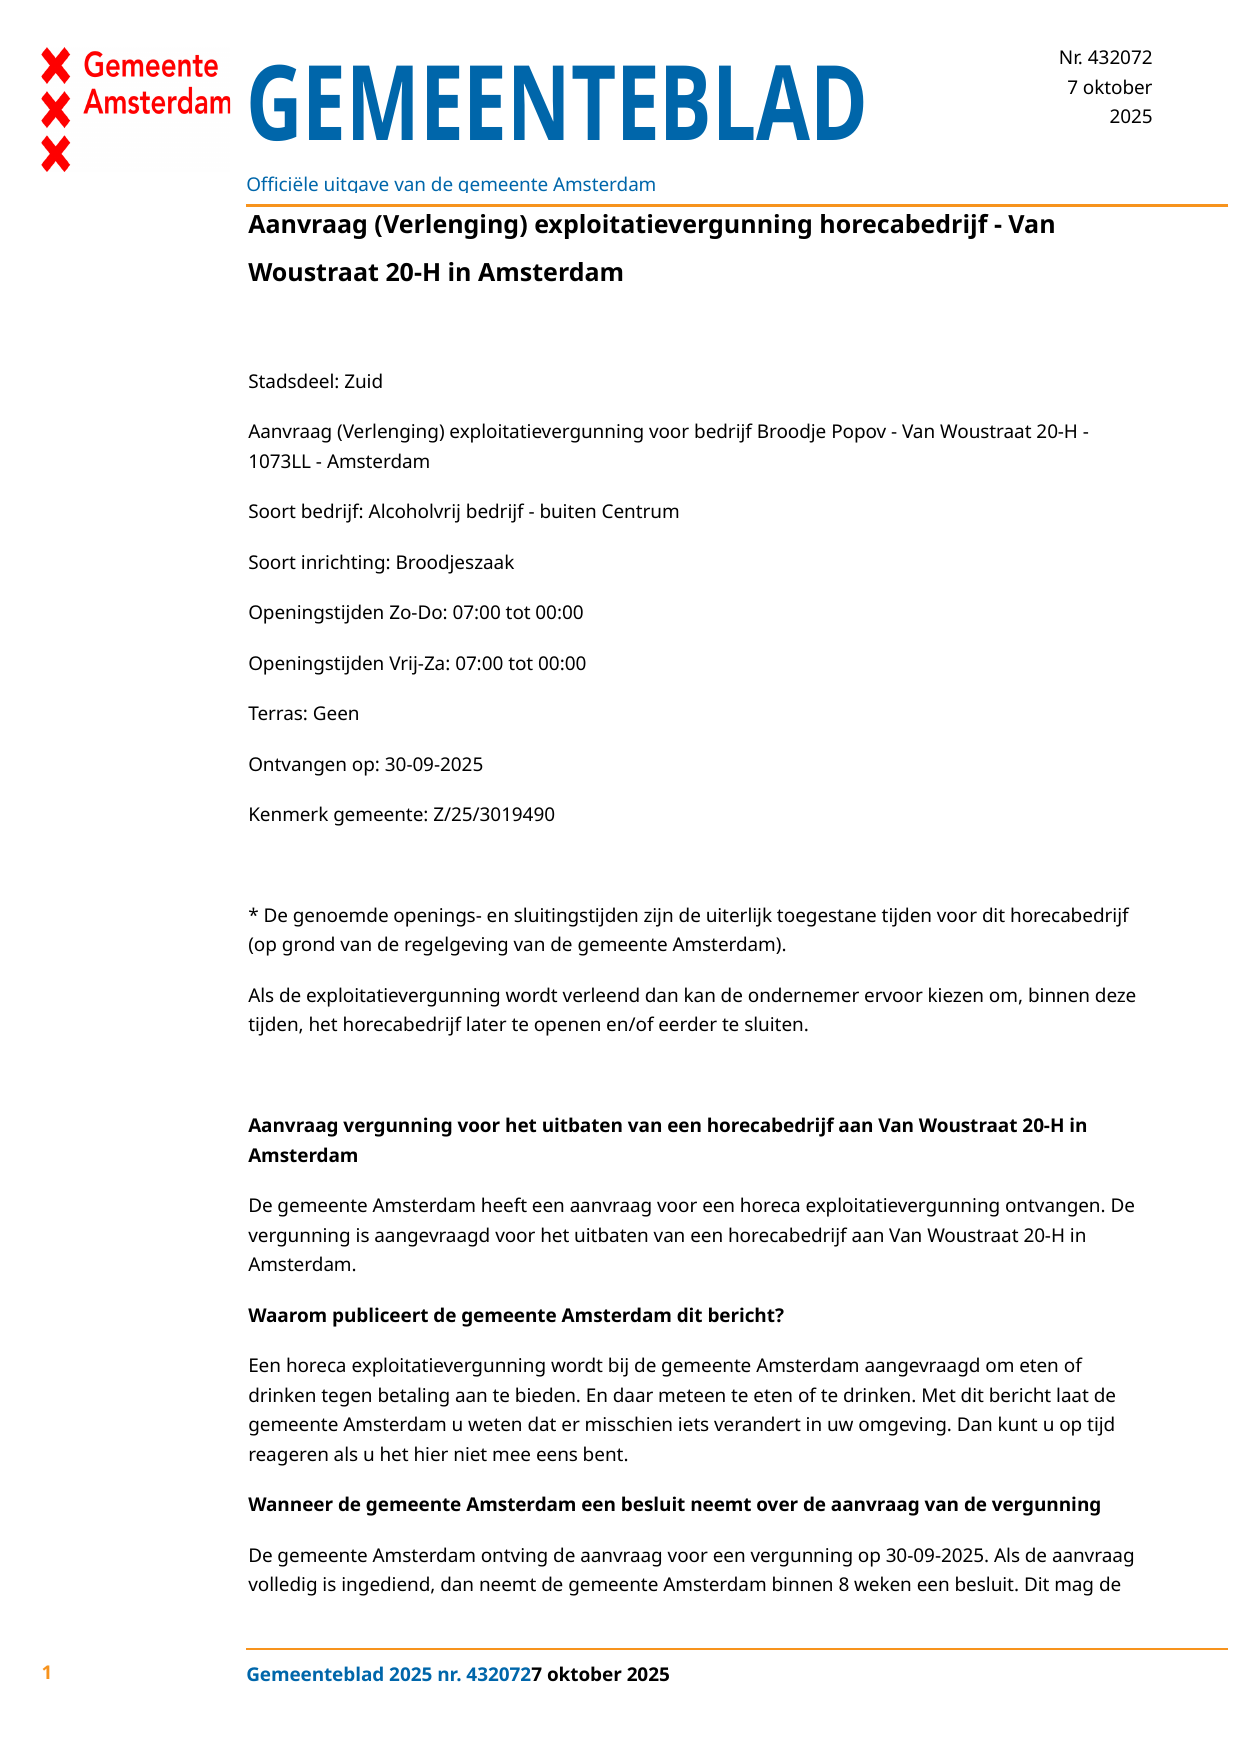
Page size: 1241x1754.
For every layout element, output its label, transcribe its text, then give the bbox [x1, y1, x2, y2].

text Stadsdeel: Zuid [248, 368, 1152, 394]
text * De genoemde openings- en sluitingstijden zijn de uiterlijk toegestane tijden voor dit horecabedrijf (op grond van de regelgeving van de gemeente Amsterdam). [248, 902, 1152, 957]
text Aanvraag (Verlenging) exploitatievergunning voor bedrijf Broodje Popov - Van Woustraat 20-H - 1073LL - Amsterdam [248, 419, 1152, 474]
text Soort inrichting: Broodjeszaak [248, 549, 1152, 575]
text Aanvraag vergunning voor het uitbaten van een horecabedrijf aan Van Woustraat 20-H in Amsterdam [248, 1112, 1152, 1168]
text De gemeente Amsterdam ontving de aanvraag voor een vergunning op 30-09-2025. Als de aanvraag volledig is ingediend, dan neemt de gemeente Amsterdam binnen 8 weken een besluit. Dit mag de [248, 1542, 1152, 1597]
text Openingstijden Zo-Do: 07:00 tot 00:00 [248, 599, 1152, 625]
text Ontvangen op: 30-09-2025 [248, 751, 1152, 777]
text Aanvraag (Verlenging) exploitatievergunning horecabedrijf - Van Woustraat 20-H in Amsterdam [248, 207, 1152, 288]
text De gemeente Amsterdam heeft een aanvraag voor een horeca exploitatievergunning ontvangen. De vergunning is aangevraagd voor het uitbaten van een horecabedrijf aan Van Woustraat 20-H in Amsterdam. [248, 1192, 1152, 1277]
text Als de exploitatievergunning wordt verleend dan kan de ondernemer ervoor kiezen om, binnen deze tijden, het horecabedrijf later te openen en/of eerder te sluiten. [248, 982, 1152, 1037]
picture [41, 47, 231, 172]
text Wanneer de gemeente Amsterdam een besluit neemt over de aanvraag van de vergunning [248, 1492, 1152, 1517]
text Waarom publiceert de gemeente Amsterdam dit bericht? [248, 1302, 1152, 1328]
text Soort bedrijf: Alcoholvrij bedrijf - buiten Centrum [248, 499, 1152, 524]
text Openingstijden Vrij-Za: 07:00 tot 00:00 [248, 650, 1152, 676]
text Terras: Geen [248, 700, 1152, 726]
text Kenmerk gemeente: Z/25/3019490 [248, 801, 1152, 827]
text Een horeca exploitatievergunning wordt bij de gemeente Amsterdam aangevraagd om eten of drinken tegen betaling aan te bieden. En daar meteen te eten of te drinken. Met dit bericht laat de gemeente Amsterdam u weten dat er misschien iets verandert in uw omgeving. Dan kunt u op tijd reageren als u het hier niet mee eens bent. [248, 1352, 1152, 1467]
